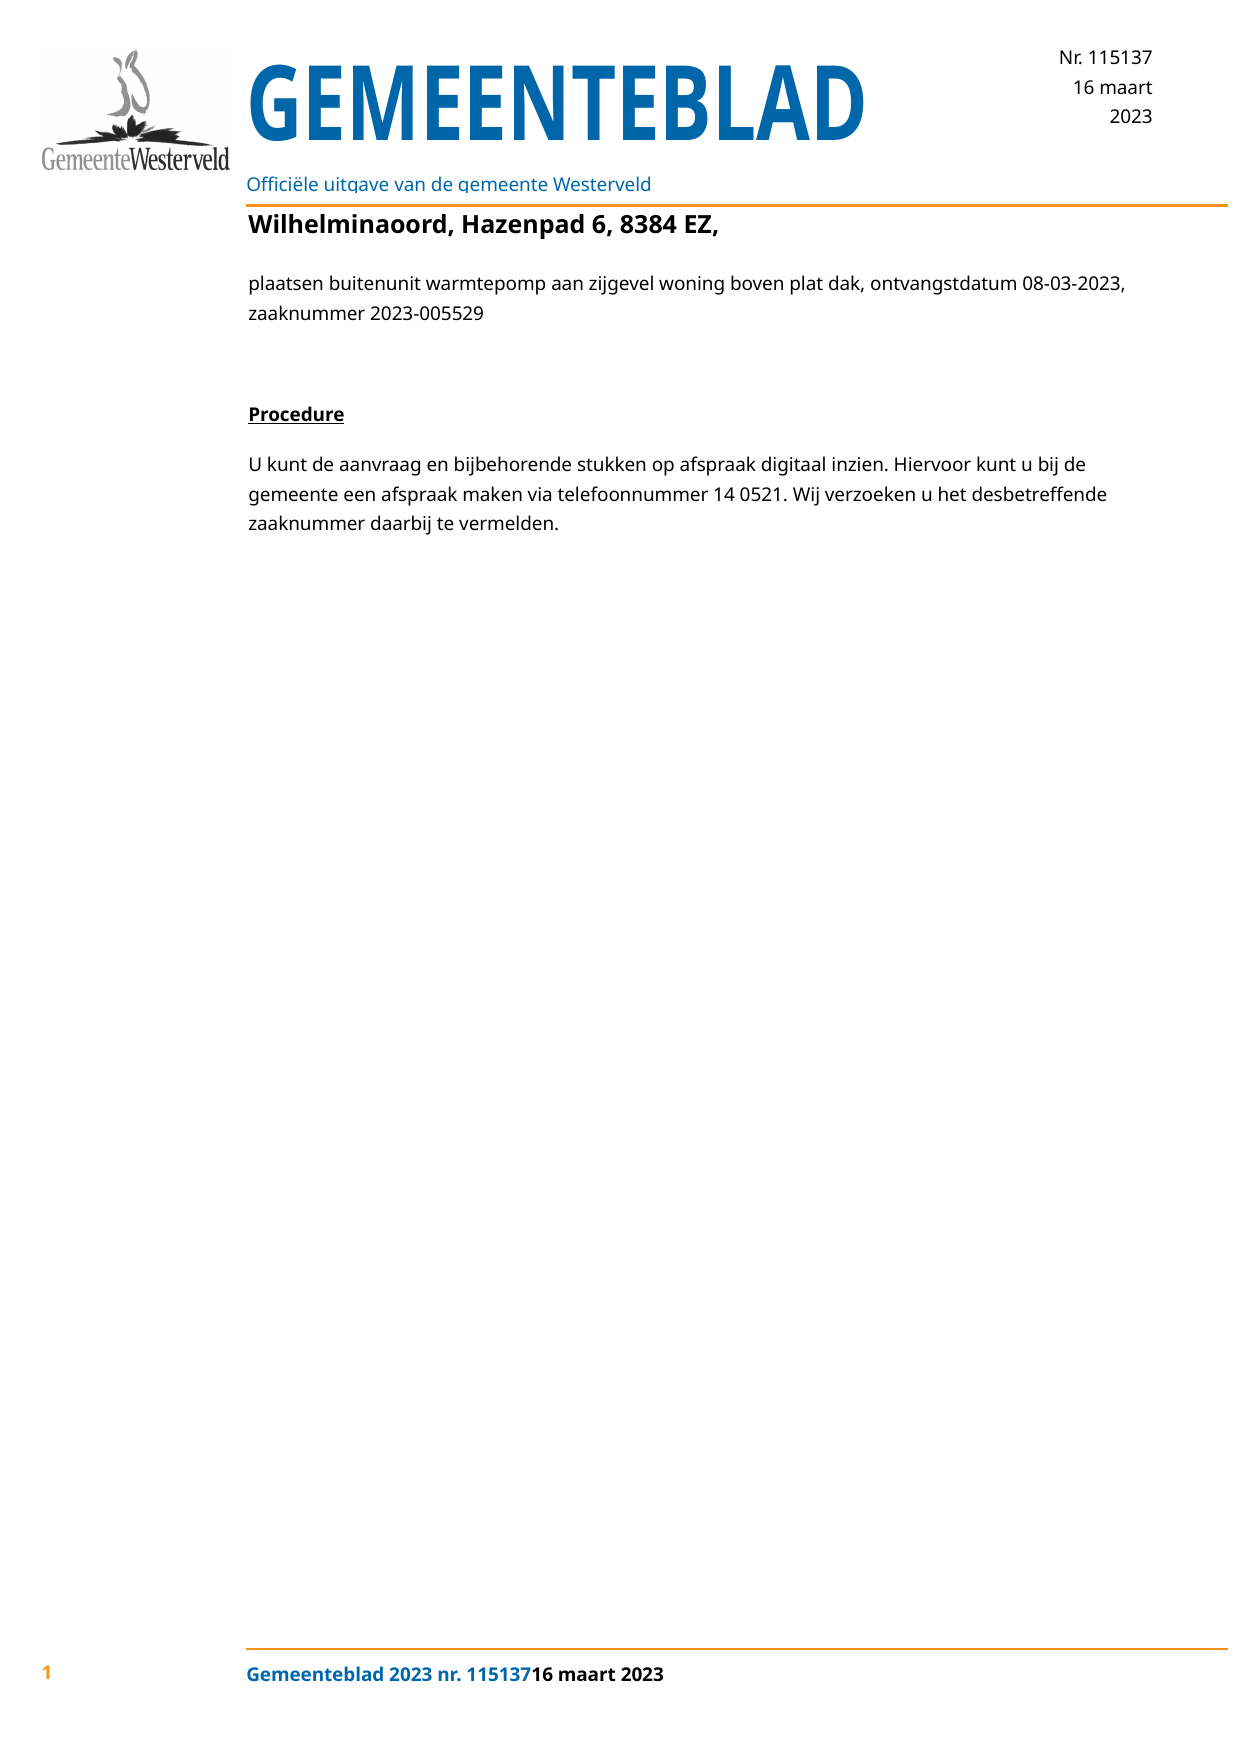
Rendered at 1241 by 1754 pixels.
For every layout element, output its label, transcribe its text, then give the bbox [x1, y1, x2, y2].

picture [41, 47, 231, 172]
text plaatsen buitenunit warmtepomp aan zijgevel woning boven plat dak, ontvangstdatum 08-03-2023, zaaknummer 2023-005529 [248, 270, 1152, 326]
text Procedure [248, 401, 1152, 426]
text Wilhelminaoord, Hazenpad 6, 8384 EZ, [248, 207, 1152, 241]
text U kunt de aanvraag en bijbehorende stukken op afspraak digitaal inzien. Hiervoor kunt u bij de gemeente een afspraak maken via telefoonnummer 14 0521. Wij verzoeken u het desbetreffende zaaknummer daarbij te vermelden. [248, 451, 1152, 536]
